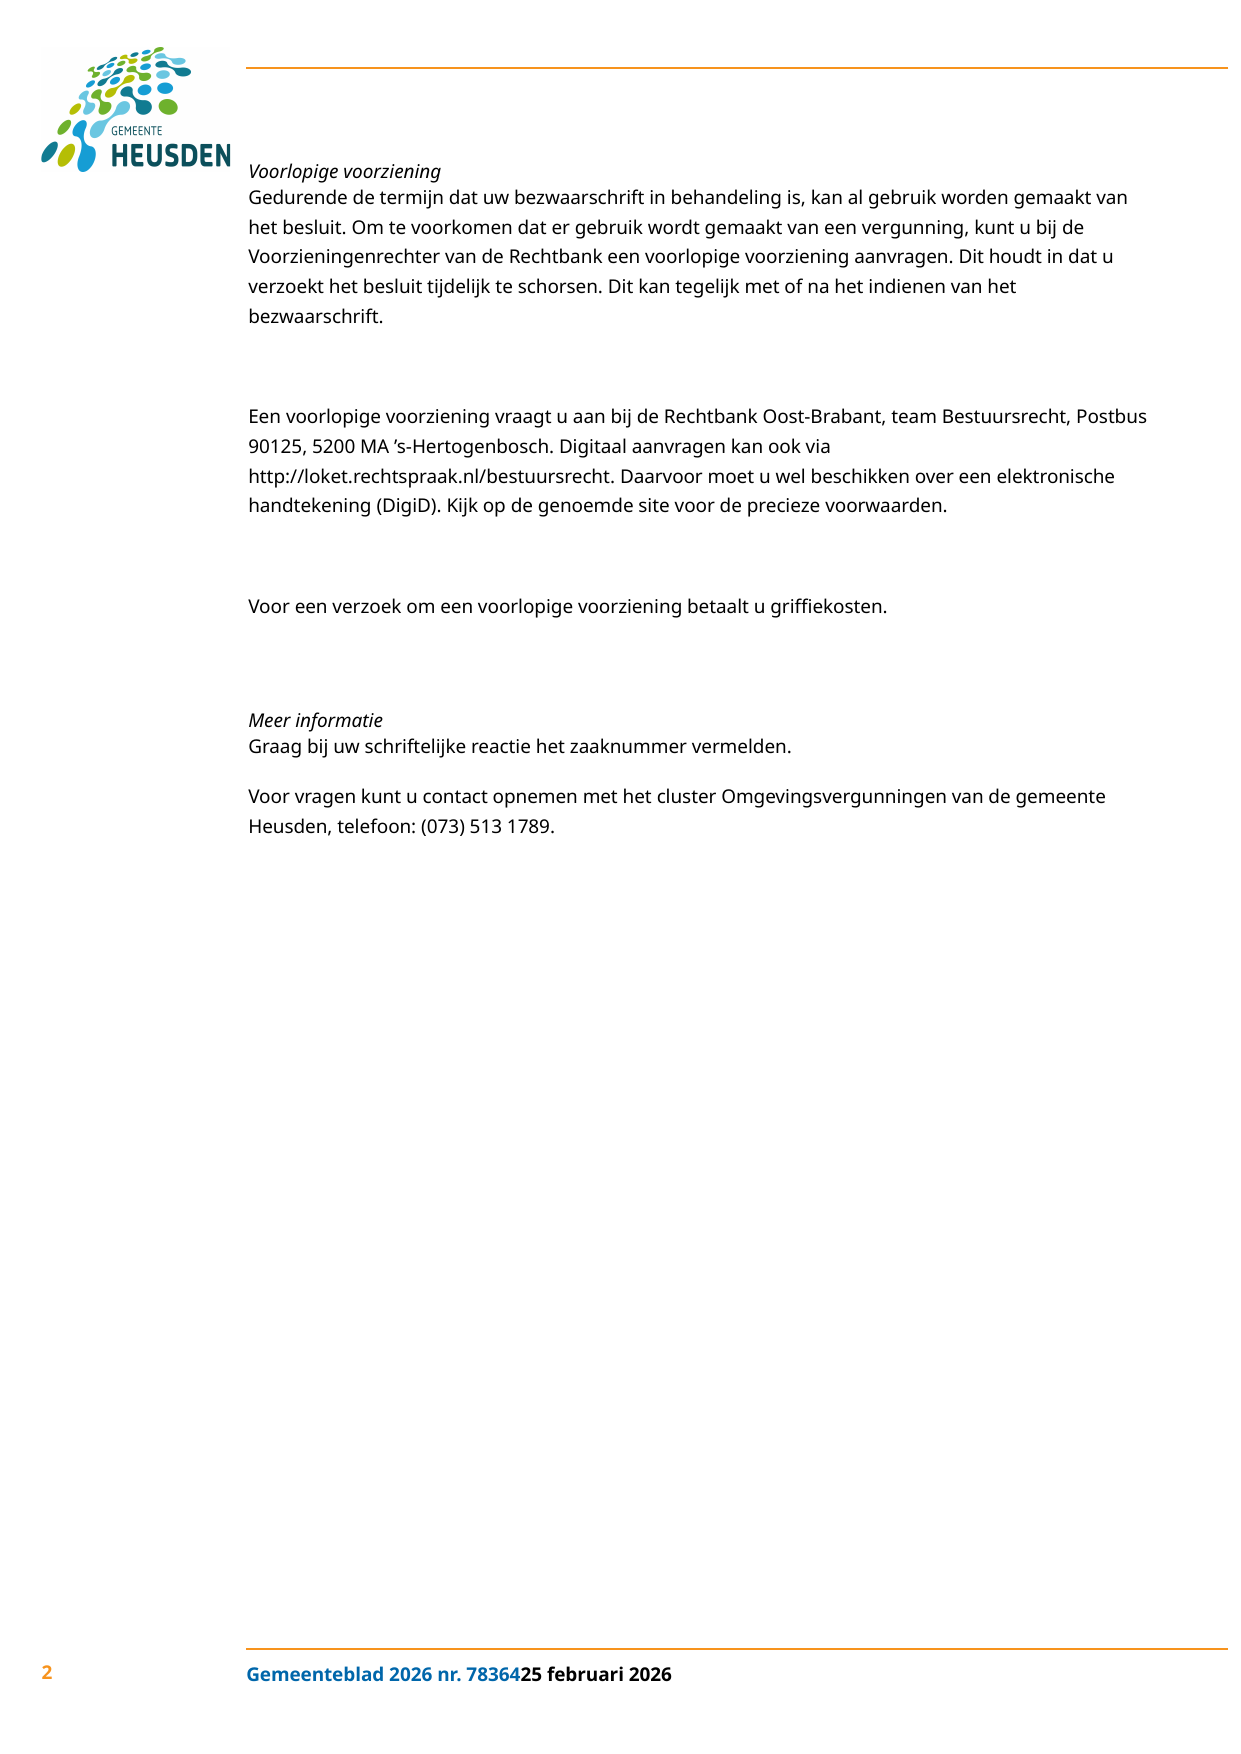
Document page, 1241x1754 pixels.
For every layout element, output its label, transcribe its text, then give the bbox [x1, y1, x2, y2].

text Voor vragen kunt u contact opnemen met het cluster Omgevingsvergunningen van de gemeente Heusden, telefoon: (073) 513 1789. [248, 784, 1152, 839]
text Voor een verzoek om een voorlopige voorziening betaalt u griffiekosten. [248, 593, 1152, 619]
text Een voorlopige voorziening vraagt u aan bij de Rechtbank Oost-Brabant, team Bestuursrecht, Postbus 90125, 5200 MA ’s-Hertogenbosch. Digitaal aanvragen kan ook via http://loket.rechtspraak.nl/bestuursrecht. Daarvoor moet u wel beschikken over een elektronische handtekening (DigiD). Kijk op de genoemde site voor de precieze voorwaarden. [248, 404, 1152, 518]
text Gedurende de termijn dat uw bezwaarschrift in behandeling is, kan al gebruik worden gemaakt van het besluit. Om te voorkomen dat er gebruik wordt gemaakt van een vergunning, kunt u bij de Voorzieningenrechter van de Rechtbank een voorlopige voorziening aanvragen. Dit houdt in dat u verzoekt het besluit tijdelijk te schorsen. Dit kan tegelijk met of na het indienen van het bezwaarschrift. [248, 184, 1152, 328]
picture [41, 47, 231, 172]
text Graag bij uw schriftelijke reactie het zaaknummer vermelden. [248, 733, 1152, 759]
text Voorlopige voorziening [248, 159, 1152, 184]
text Meer informatie [248, 708, 1152, 733]
